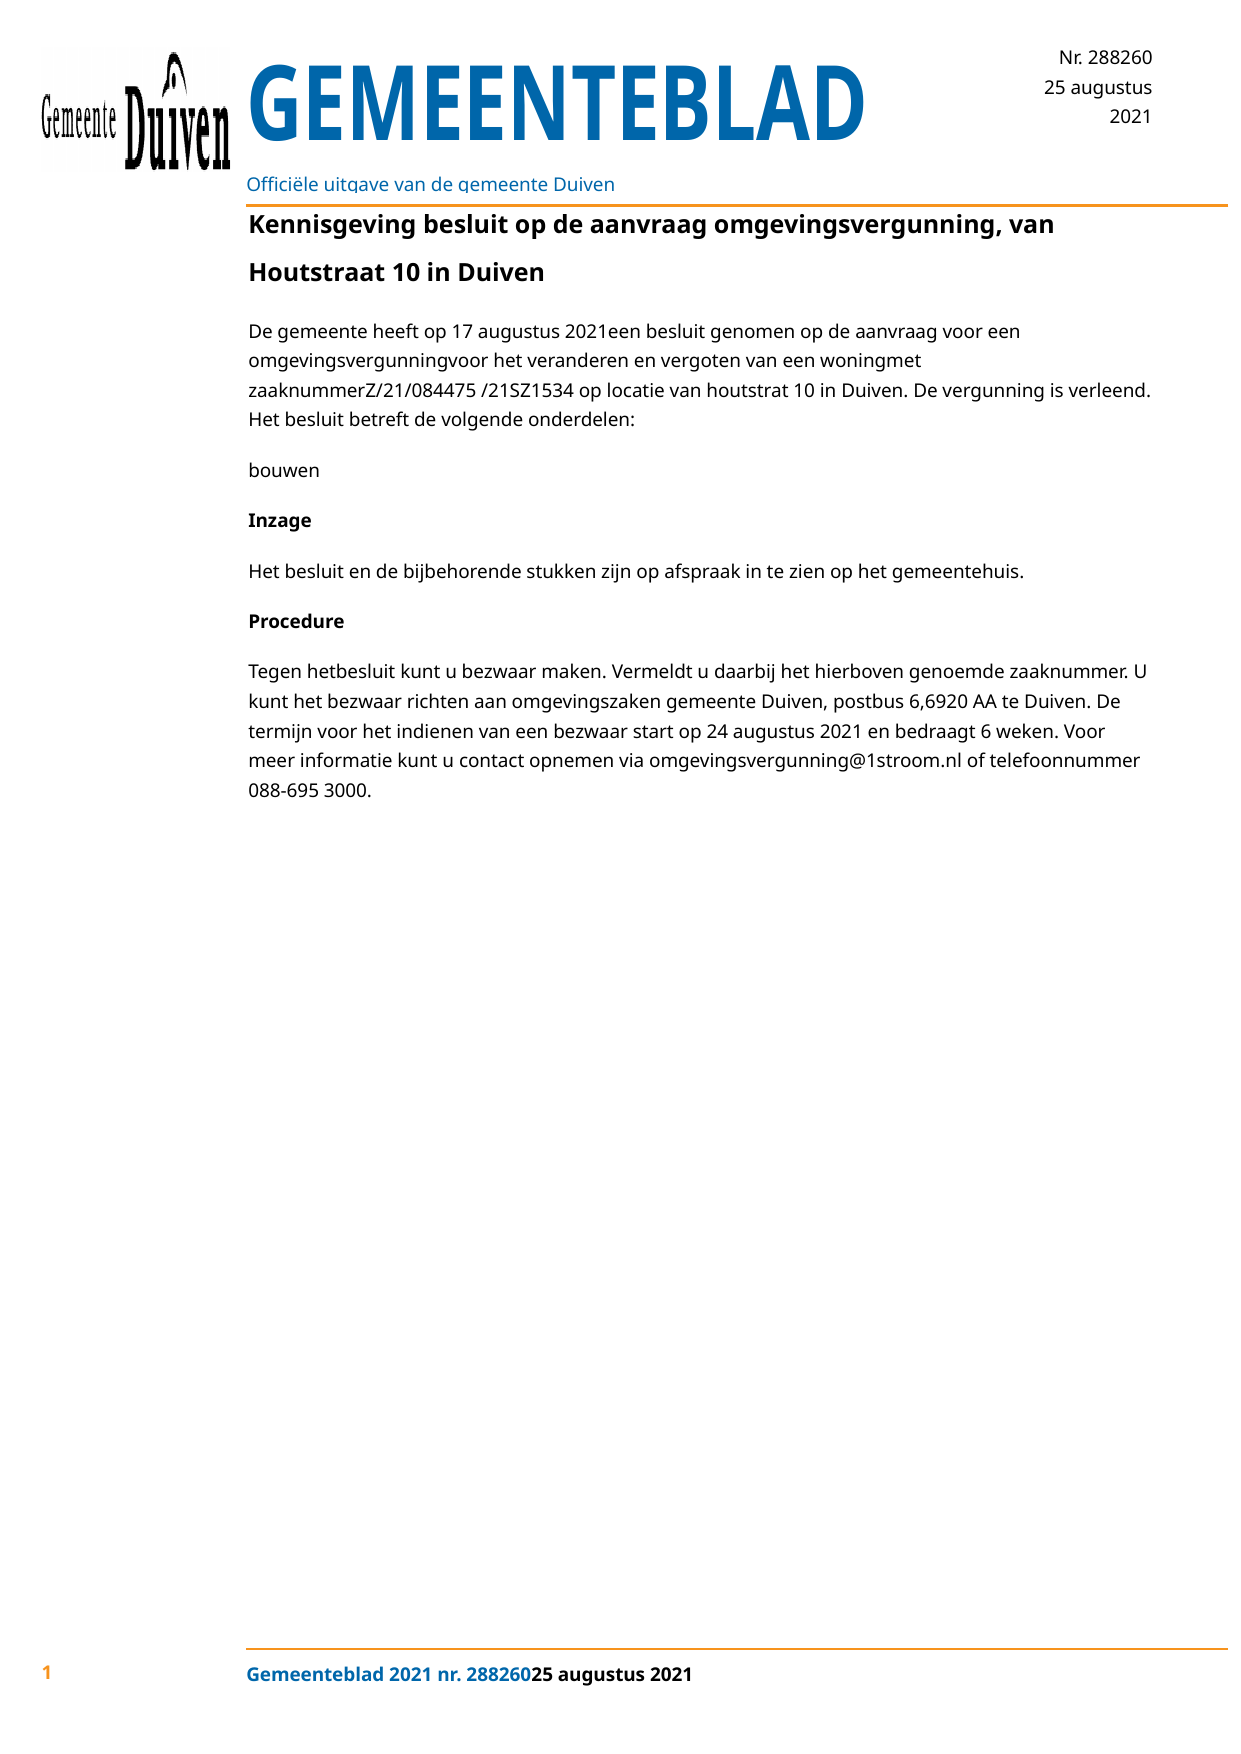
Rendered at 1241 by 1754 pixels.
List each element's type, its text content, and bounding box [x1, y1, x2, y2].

text Tegen hetbesluit kunt u bezwaar maken. Vermeldt u daarbij het hierboven genoemde zaaknummer. U kunt het bezwaar richten aan omgevingszaken gemeente Duiven, postbus 6,6920 AA te Duiven. De termijn voor het indienen van een bezwaar start op 24 augustus 2021 en bedraagt 6 weken. Voor meer informatie kunt u contact opnemen via omgevingsvergunning@1stroom.nl of telefoonnummer 088-695 3000. [248, 659, 1152, 803]
text Het besluit en de bijbehorende stukken zijn op afspraak in te zien op het gemeentehuis. [248, 558, 1152, 584]
text Procedure [248, 608, 1152, 634]
text bouwen [248, 457, 1152, 483]
text Kennisgeving besluit op de aanvraag omgevingsvergunning, van Houtstraat 10 in Duiven [248, 207, 1152, 288]
picture [41, 47, 231, 172]
text De gemeente heeft op 17 augustus 2021een besluit genomen op de aanvraag voor een omgevingsvergunningvoor het veranderen en vergoten van een woningmet zaaknummerZ/21/084475 /21SZ1534 op locatie van houtstrat 10 in Duiven. De vergunning is verleend. Het besluit betreft de volgende onderdelen: [248, 318, 1152, 432]
text Inzage [248, 507, 1152, 533]
